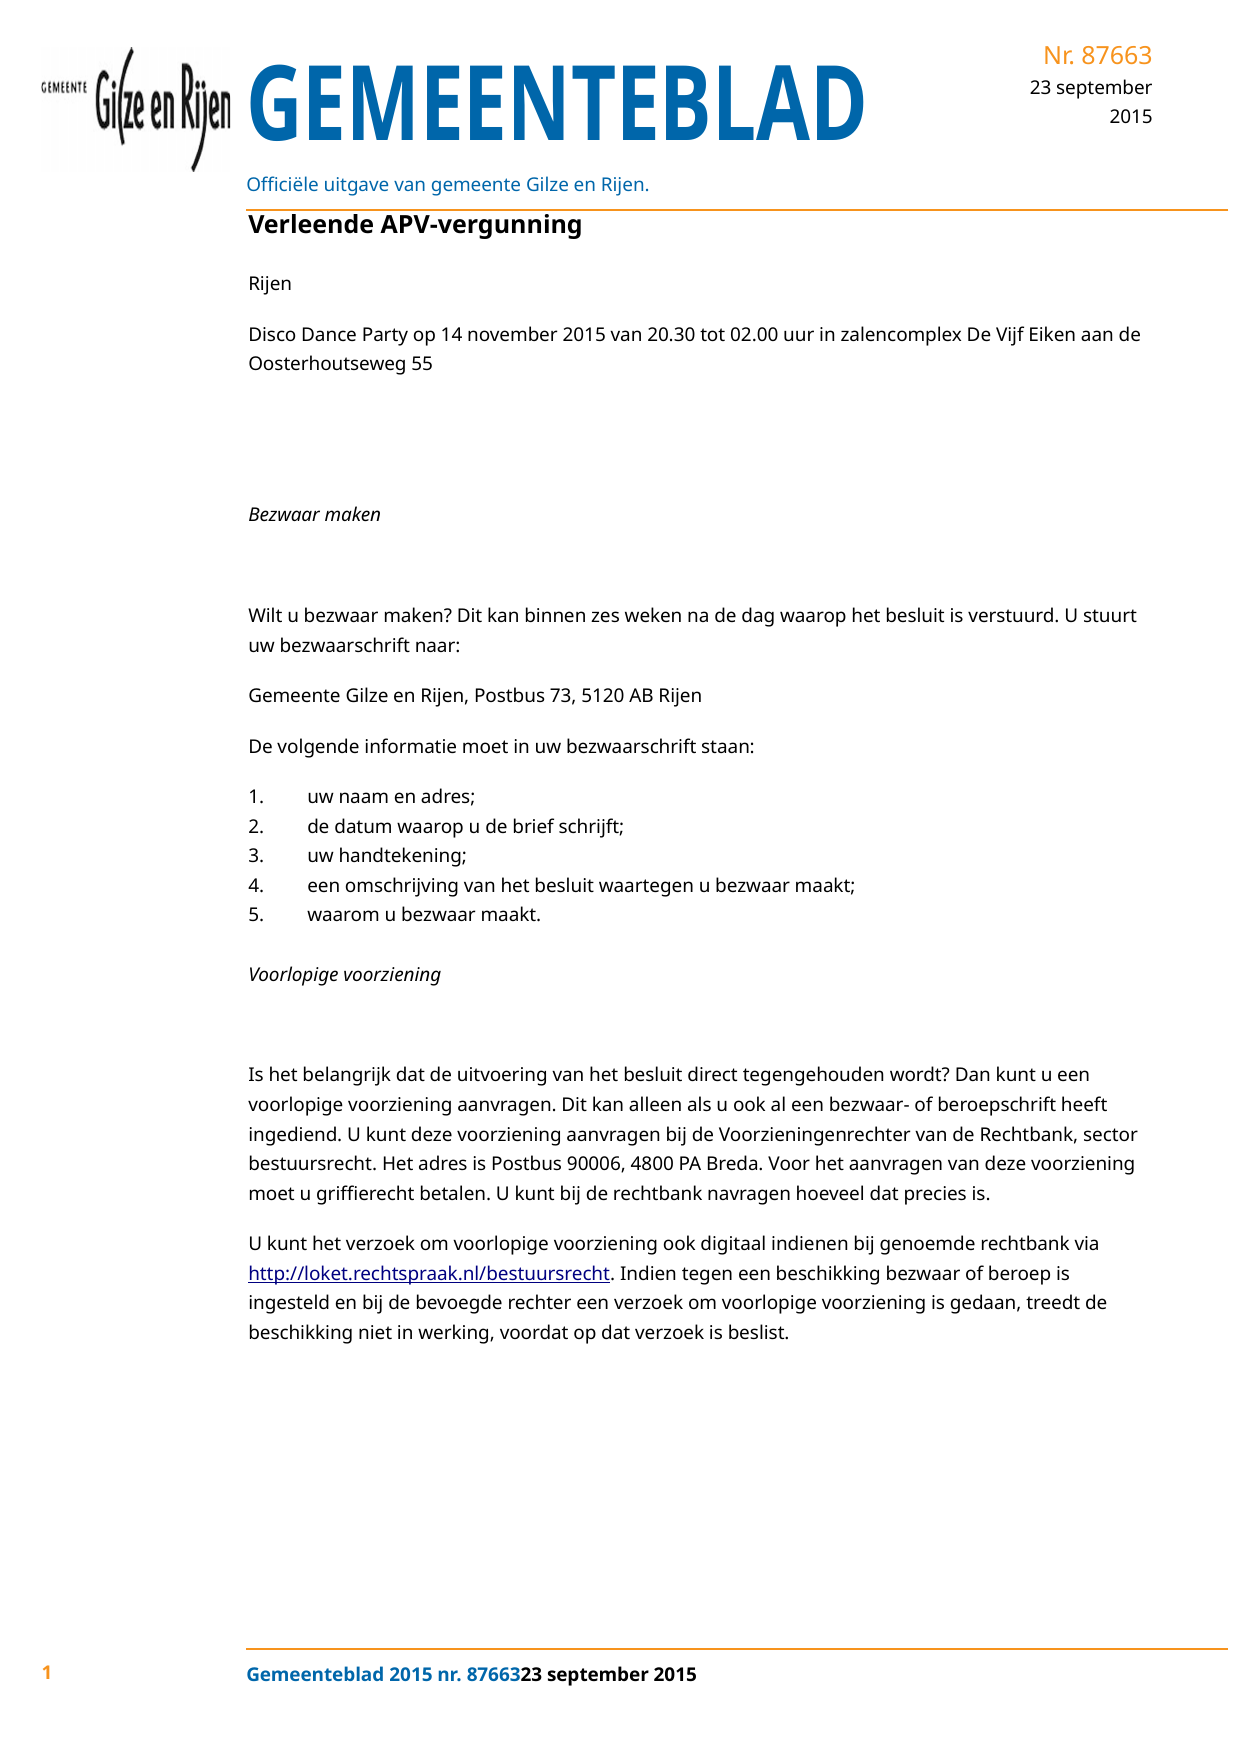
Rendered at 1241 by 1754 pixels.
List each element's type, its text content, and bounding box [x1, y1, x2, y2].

text Bezwaar maken [248, 502, 1152, 527]
text Voorlopige voorziening [248, 961, 1152, 986]
list de datum waarop u de brief schrijft; [248, 813, 1152, 838]
text Disco Dance Party op 14 november 2015 van 20.30 tot 02.00 uur in zalencomplex De Vijf Eiken aan de Oosterhoutseweg 55 [248, 321, 1152, 376]
list een omschrijving van het besluit waartegen u bezwaar maakt; [248, 872, 1152, 898]
text Verleende APV-vergunning [248, 211, 1152, 241]
text U kunt het verzoek om voorlopige voorziening ook digitaal indienen bij genoemde rechtbank via http://loket.rechtspraak.nl/bestuursrecht. Indien tegen een beschikking bezwaar of beroep is ingesteld en bij de bevoegde rechter een verzoek om voorlopige voorziening is gedaan, treedt de beschikking niet in werking, voordat op dat verzoek is beslist. [248, 1230, 1152, 1345]
text Is het belangrijk dat de uitvoering van het besluit direct tegengehouden wordt? Dan kunt u een voorlopige voorziening aanvragen. Dit kan alleen als u ook al een bezwaar- of beroepschrift heeft ingediend. U kunt deze voorziening aanvragen bij de Voorzieningenrechter van de Rechtbank, sector bestuursrecht. Het adres is Postbus 90006, 4800 PA Breda. Voor het aanvragen van deze voorziening moet u griffierecht betalen. U kunt bij de rechtbank navragen hoeveel dat precies is. [248, 1062, 1152, 1206]
picture [41, 47, 231, 172]
list waarom u bezwaar maakt. [248, 902, 1152, 927]
text De volgende informatie moet in uw bezwaarschrift staan: [248, 733, 1152, 758]
list uw naam en adres; [248, 783, 1152, 809]
text Wilt u bezwaar maken? Dit kan binnen zes weken na de dag waarop het besluit is verstuurd. U stuurt uw bezwaarschrift naar: [248, 602, 1152, 658]
text Gemeente Gilze en Rijen, Postbus 73, 5120 AB Rijen [248, 682, 1152, 708]
text Rijen [248, 270, 1152, 296]
list uw handtekening; [248, 842, 1152, 868]
